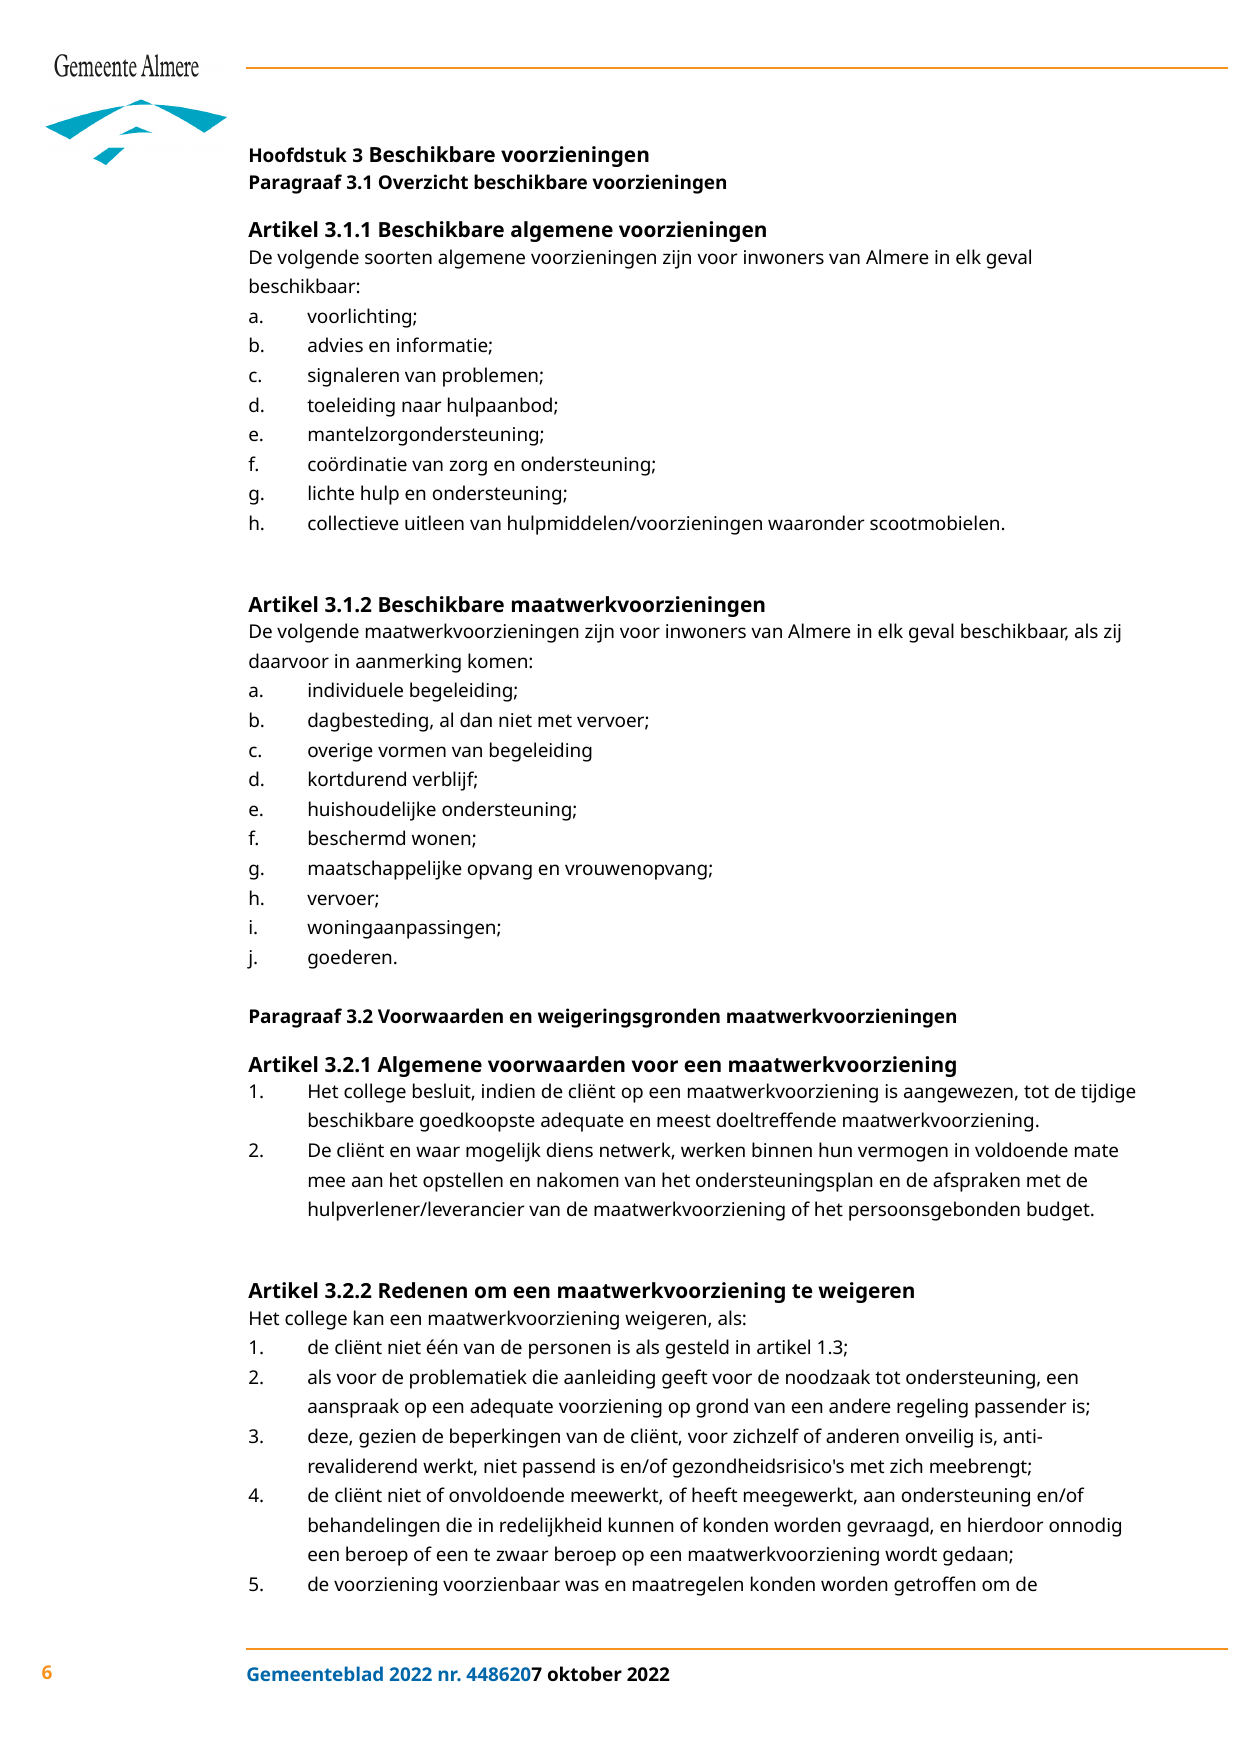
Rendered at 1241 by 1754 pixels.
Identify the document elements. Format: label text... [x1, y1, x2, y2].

list als voor de problematiek die aanleiding geeft voor de noodzaak tot ondersteuning, een aanspraak op een adequate voorziening op grond van een andere regeling passender is; [248, 1364, 1152, 1419]
text Artikel 3.1.2 Beschikbare maatwerkvoorzieningen [248, 590, 1152, 618]
text Paragraaf 3.2 Voorwaarden en weigeringsgronden maatwerkvoorzieningen [248, 1003, 1152, 1029]
list Het college besluit, indien de cliënt op een maatwerkvoorziening is aangewezen, tot de tijdige beschikbare goedkoopste adequate en meest doeltreffende maatwerkvoorziening. [248, 1078, 1152, 1133]
list dagbesteding, al dan niet met vervoer; [248, 707, 1152, 733]
text Hoofdstuk 3 Beschikbare voorzieningen [248, 140, 1152, 169]
list mantelzorgondersteuning; [248, 421, 1152, 447]
list De cliënt en waar mogelijk diens netwerk, werken binnen hun vermogen in voldoende mate mee aan het opstellen en nakomen van het ondersteuningsplan en de afspraken met de hulpverlener/leverancier van de maatwerkvoorziening of het persoonsgebonden budget. [248, 1137, 1152, 1222]
list kortdurend verblijf; [248, 766, 1152, 792]
text Artikel 3.1.1 Beschikbare algemene voorzieningen [248, 215, 1152, 244]
list goederen. [248, 944, 1152, 970]
list coördinatie van zorg en ondersteuning; [248, 451, 1152, 477]
text beschikbaar: [248, 273, 1152, 299]
list deze, gezien de beperkingen van de cliënt, voor zichzelf of anderen onveilig is, anti-revaliderend werkt, niet passend is en/of gezondheidsrisico's met zich meebrengt; [248, 1423, 1152, 1478]
text Paragraaf 3.1 Overzicht beschikbare voorzieningen [248, 169, 1152, 194]
list vervoer; [248, 885, 1152, 911]
list lichte hulp en ondersteuning; [248, 481, 1152, 506]
list advies en informatie; [248, 333, 1152, 358]
list collectieve uitleen van hulpmiddelen/voorzieningen waaronder scootmobielen. [248, 510, 1152, 536]
text De volgende soorten algemene voorzieningen zijn voor inwoners van Almere in elk geval [248, 244, 1152, 269]
list huishoudelijke ondersteuning; [248, 796, 1152, 822]
text Artikel 3.2.1 Algemene voorwaarden voor een maatwerkvoorziening [248, 1050, 1152, 1078]
text De volgende maatwerkvoorzieningen zijn voor inwoners van Almere in elk geval beschikbaar, als zij daarvoor in aanmerking komen: [248, 618, 1152, 674]
text Artikel 3.2.2 Redenen om een maatwerkvoorziening te weigeren [248, 1276, 1152, 1305]
list beschermd wonen; [248, 826, 1152, 851]
list maatschappelijke opvang en vrouwenopvang; [248, 855, 1152, 881]
list toeleiding naar hulpaanbod; [248, 392, 1152, 417]
picture [41, 47, 231, 172]
list individuele begeleiding; [248, 678, 1152, 703]
list signaleren van problemen; [248, 362, 1152, 388]
list de voorziening voorzienbaar was en maatregelen konden worden getroffen om de [248, 1571, 1152, 1597]
list voorlichting; [248, 303, 1152, 329]
text Het college kan een maatwerkvoorziening weigeren, als: [248, 1305, 1152, 1331]
list woningaanpassingen; [248, 914, 1152, 940]
list de cliënt niet of onvoldoende meewerkt, of heeft meegewerkt, aan ondersteuning en/of behandelingen die in redelijkheid kunnen of konden worden gevraagd, en hierdoor onnodig een beroep of een te zwaar beroep op een maatwerkvoorziening wordt gedaan; [248, 1482, 1152, 1567]
list overige vormen van begeleiding [248, 737, 1152, 763]
list de cliënt niet één van de personen is als gesteld in artikel 1.3; [248, 1334, 1152, 1360]
